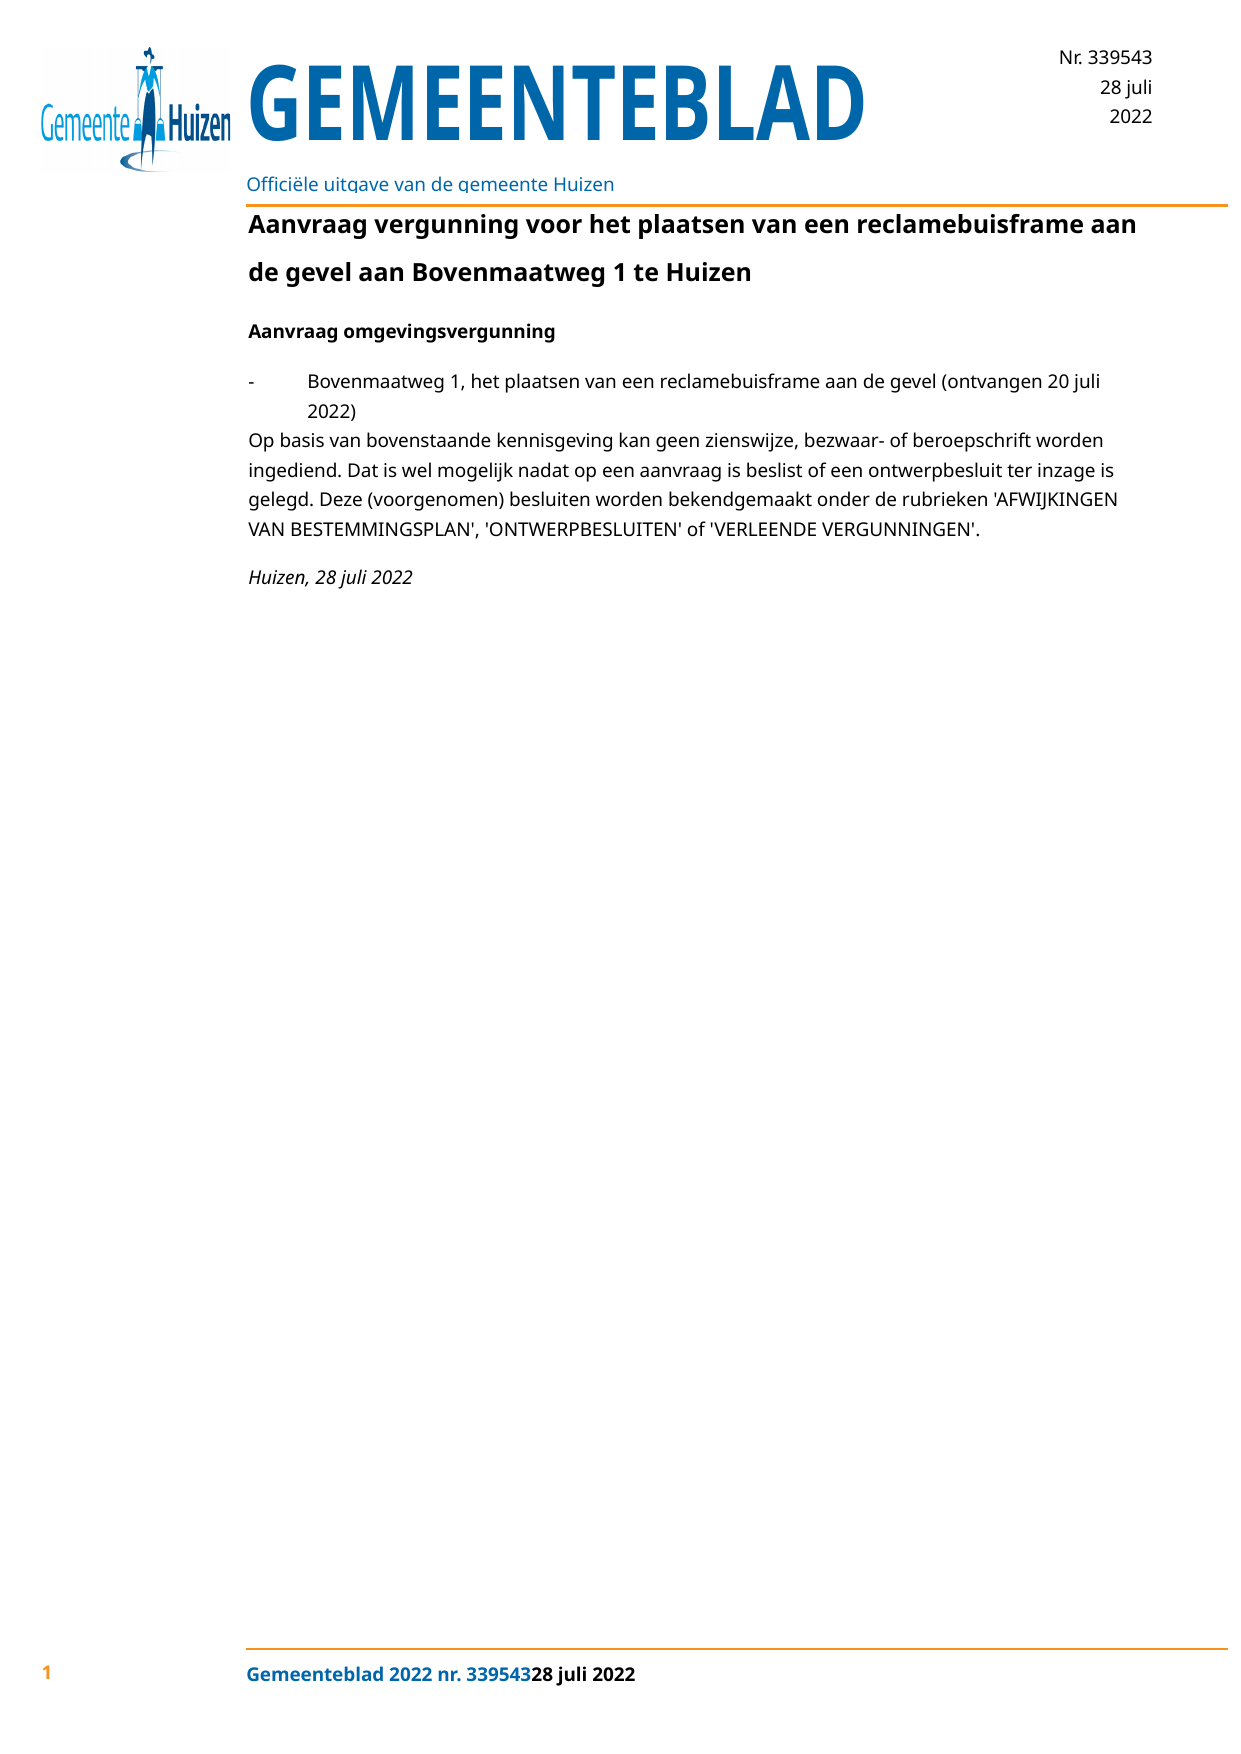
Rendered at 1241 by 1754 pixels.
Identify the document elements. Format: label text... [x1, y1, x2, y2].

text Op basis van bovenstaande kennisgeving kan geen zienswijze, bezwaar- of beroepschrift worden ingediend. Dat is wel mogelijk nadat op een aanvraag is beslist of een ontwerpbesluit ter inzage is gelegd. Deze (voorgenomen) besluiten worden bekendgemaakt onder de rubrieken 'AFWIJKINGEN VAN BESTEMMINGSPLAN', 'ONTWERPBESLUITEN' of 'VERLEENDE VERGUNNINGEN'. [248, 427, 1152, 542]
picture [41, 47, 231, 172]
text Huizen, 28 juli 2022 [248, 564, 1152, 590]
text Aanvraag vergunning voor het plaatsen van een reclamebuisframe aan de gevel aan Bovenmaatweg 1 te Huizen [248, 207, 1152, 288]
text Aanvraag omgevingsvergunning [248, 318, 1152, 344]
list Bovenmaatweg 1, het plaatsen van een reclamebuisframe aan de gevel (ontvangen 20 juli 2022) [248, 368, 1152, 424]
